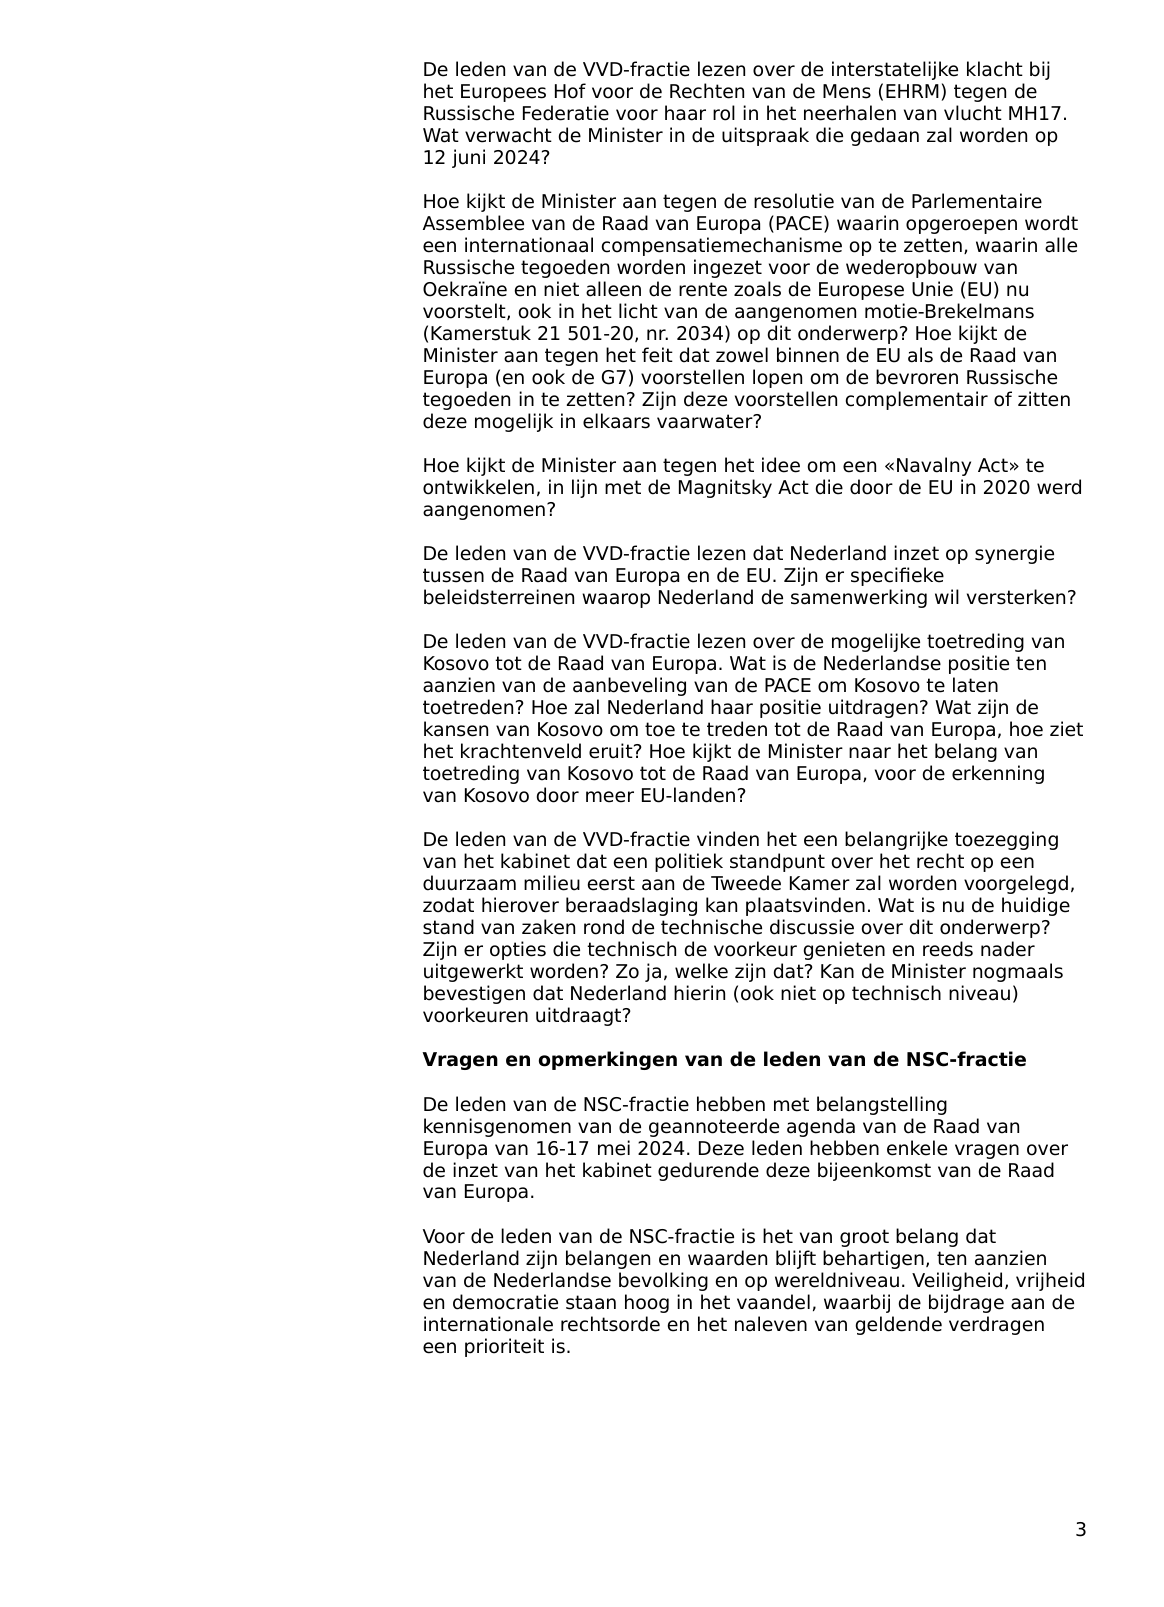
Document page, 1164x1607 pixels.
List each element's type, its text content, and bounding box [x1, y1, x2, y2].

text De leden van de VVD-fractie lezen over de mogelijke toetreding van Kosovo tot de Raad van Europa. Wat is de Nederlandse positie ten aanzien van de aanbeveling van de PACE om Kosovo te laten toetreden? Hoe zal Nederland haar positie uitdragen? Wat zijn de kansen van Kosovo om toe te treden tot de Raad van Europa, hoe ziet het krachtenveld eruit? Hoe kijkt de Minister naar het belang van toetreding van Kosovo tot de Raad van Europa, voor de erkenning van Kosovo door meer EU-landen? [422, 631, 1087, 807]
text De leden van de VVD-fractie lezen over de interstatelijke klacht bij het Europees Hof voor de Rechten van de Mens (EHRM) tegen de Russische Federatie voor haar rol in het neerhalen van vlucht MH17. Wat verwacht de Minister in de uitspraak die gedaan zal worden op 12 juni 2024? [422, 59, 1087, 169]
text De leden van de VVD-fractie vinden het een belangrijke toezegging van het kabinet dat een politiek standpunt over het recht op een duurzaam milieu eerst aan de Tweede Kamer zal worden voorgelegd, zodat hierover beraadslaging kan plaatsvinden. Wat is nu de huidige stand van zaken rond de technische discussie over dit onderwerp? Zijn er opties die technisch de voorkeur genieten en reeds nader uitgewerkt worden? Zo ja, welke zijn dat? Kan de Minister nogmaals bevestigen dat Nederland hierin (ook niet op technisch niveau) voorkeuren uitdraagt? [422, 829, 1087, 1027]
text De leden van de NSC-fractie hebben met belangstelling kennisgenomen van de geannoteerde agenda van de Raad van Europa van 16-17 mei 2024. Deze leden hebben enkele vragen over de inzet van het kabinet gedurende deze bijeenkomst van de Raad van Europa. [422, 1093, 1087, 1203]
text Hoe kijkt de Minister aan tegen het idee om een «Navalny Act» te ontwikkelen, in lijn met de Magnitsky Act die door de EU in 2020 werd aangenomen? [422, 455, 1087, 521]
text Hoe kijkt de Minister aan tegen de resolutie van de Parlementaire Assemblee van de Raad van Europa (PACE) waarin opgeroepen wordt een internationaal compensatiemechanisme op te zetten, waarin alle Russische tegoeden worden ingezet voor de wederopbouw van Oekraïne en niet alleen de rente zoals de Europese Unie (EU) nu voorstelt, ook in het licht van de aangenomen motie-Brekelmans (Kamerstuk 21 501-20, nr. 2034) op dit onderwerp? Hoe kijkt de Minister aan tegen het feit dat zowel binnen de EU als de Raad van Europa (en ook de G7) voorstellen lopen om de bevroren Russische tegoeden in te zetten? Zijn deze voorstellen complementair of zitten deze mogelijk in elkaars vaarwater? [422, 191, 1087, 433]
text Voor de leden van de NSC-fractie is het van groot belang dat Nederland zijn belangen en waarden blijft behartigen, ten aanzien van de Nederlandse bevolking en op wereldniveau. Veiligheid, vrijheid en democratie staan hoog in het vaandel, waarbij de bijdrage aan de internationale rechtsorde en het naleven van geldende verdragen een prioriteit is. [422, 1226, 1087, 1357]
subtitle Vragen en opmerkingen van de leden van de NSC-fractie [422, 1049, 1087, 1071]
text De leden van de VVD-fractie lezen dat Nederland inzet op synergie tussen de Raad van Europa en de EU. Zijn er specifieke beleidsterreinen waarop Nederland de samenwerking wil versterken? [422, 543, 1087, 609]
